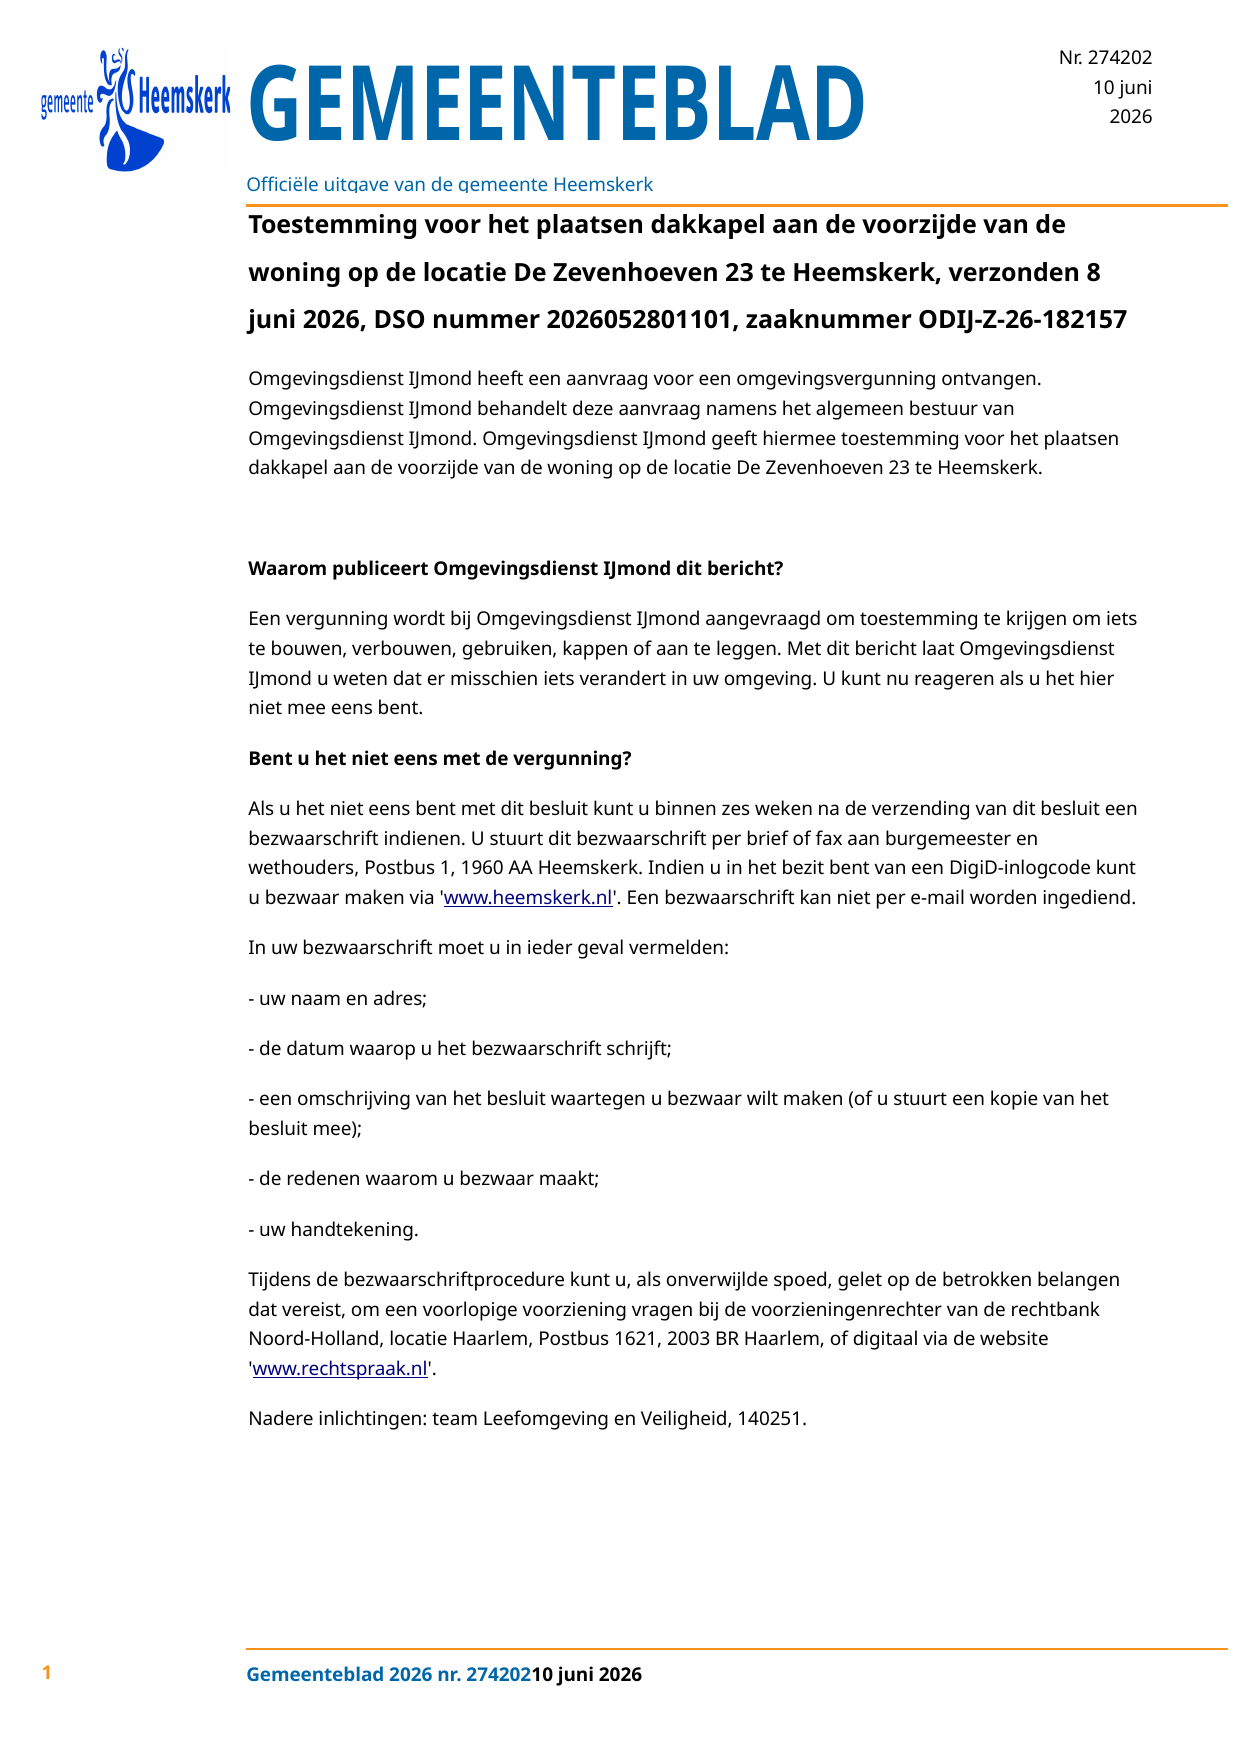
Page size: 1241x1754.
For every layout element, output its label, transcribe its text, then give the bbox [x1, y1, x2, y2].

text - de datum waarop u het bezwaarschrift schrijft; [248, 1035, 1152, 1061]
text Bent u het niet eens met de vergunning? [248, 745, 1152, 770]
text Toestemming voor het plaatsen dakkapel aan de voorzijde van de woning op de locatie De Zevenhoeven 23 te Heemskerk, verzonden 8 juni 2026, DSO nummer 2026052801101, zaaknummer ODIJ-Z-26-182157 [248, 207, 1152, 336]
text - uw naam en adres; [248, 985, 1152, 1010]
text In uw bezwaarschrift moet u in ieder geval vermelden: [248, 934, 1152, 960]
text Een vergunning wordt bij Omgevingsdienst IJmond aangevraagd om toestemming te krijgen om iets te bouwen, verbouwen, gebruiken, kappen of aan te leggen. Met dit bericht laat Omgevingsdienst IJmond u weten dat er misschien iets verandert in uw omgeving. U kunt nu reageren als u het hier niet mee eens bent. [248, 606, 1152, 720]
text Als u het niet eens bent met dit besluit kunt u binnen zes weken na de verzending van dit besluit een bezwaarschrift indienen. U stuurt dit bezwaarschrift per brief of fax aan burgemeester en wethouders, Postbus 1, 1960 AA Heemskerk. Indien u in het bezit bent van een DigiD-inlogcode kunt u bezwaar maken via 'www.heemskerk.nl'. Een bezwaarschrift kan niet per e-mail worden ingediend. [248, 795, 1152, 909]
text - de redenen waarom u bezwaar maakt; [248, 1166, 1152, 1191]
text - uw handtekening. [248, 1216, 1152, 1242]
picture [41, 47, 231, 172]
text Omgevingsdienst IJmond heeft een aanvraag voor een omgevingsvergunning ontvangen. Omgevingsdienst IJmond behandelt deze aanvraag namens het algemeen bestuur van Omgevingsdienst IJmond. Omgevingsdienst IJmond geeft hiermee toestemming voor het plaatsen dakkapel aan de voorzijde van de woning op de locatie De Zevenhoeven 23 te Heemskerk. [248, 366, 1152, 480]
text Waarom publiceert Omgevingsdienst IJmond dit bericht? [248, 555, 1152, 581]
text Nadere inlichtingen: team Leefomgeving en Veiligheid, 140251. [248, 1406, 1152, 1431]
text Tijdens de bezwaarschriftprocedure kunt u, als onverwijlde spoed, gelet op de betrokken belangen dat vereist, om een voorlopige voorziening vragen bij de voorzieningenrechter van de rechtbank Noord-Holland, locatie Haarlem, Postbus 1621, 2003 BR Haarlem, of digitaal via de website 'www.rechtspraak.nl'. [248, 1266, 1152, 1381]
text - een omschrijving van het besluit waartegen u bezwaar wilt maken (of u stuurt een kopie van het besluit mee); [248, 1086, 1152, 1141]
